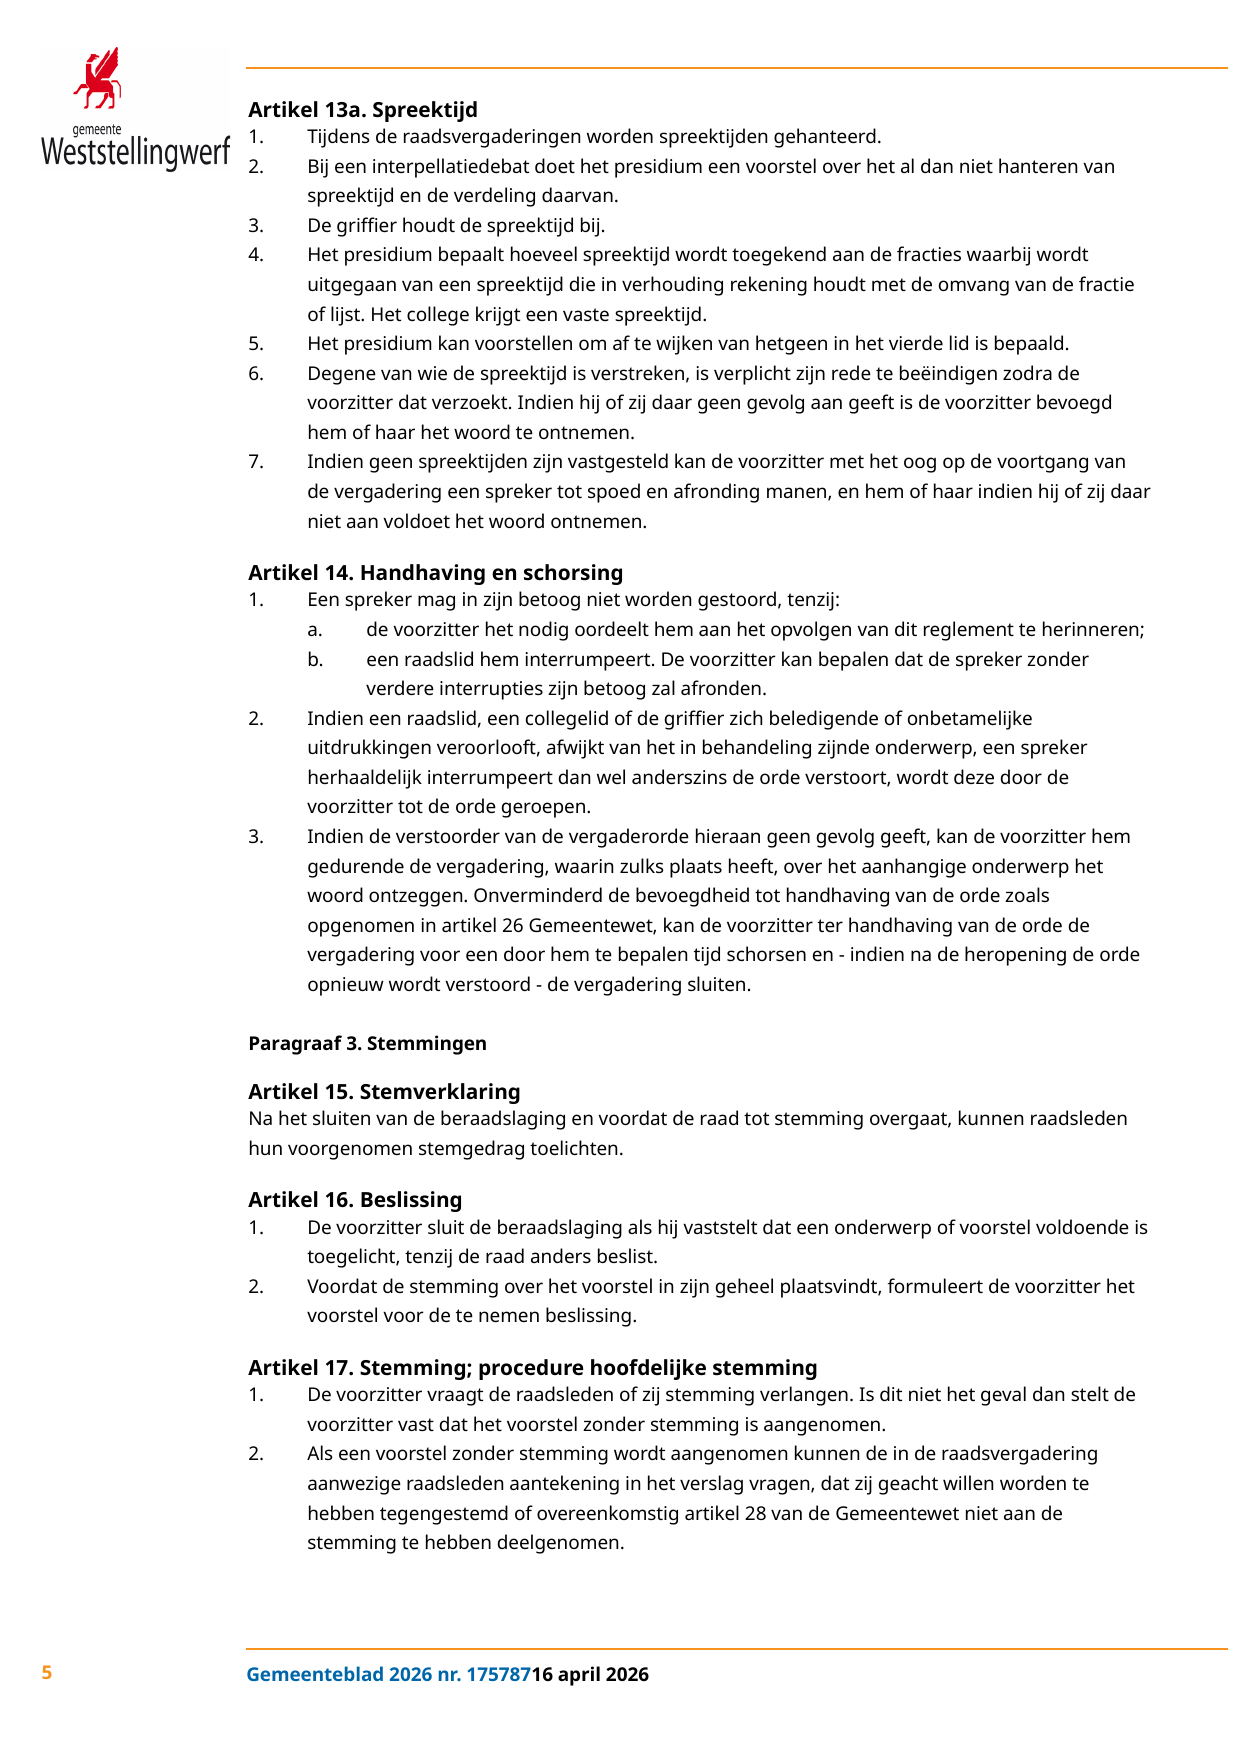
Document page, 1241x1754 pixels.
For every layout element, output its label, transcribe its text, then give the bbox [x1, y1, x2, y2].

list Als een voorstel zonder stemming wordt aangenomen kunnen de in de raadsvergadering aanwezige raadsleden aantekening in het verslag vragen, dat zij geacht willen worden te hebben tegengestemd of overeenkomstig artikel 28 van de Gemeentewet niet aan de stemming te hebben deelgenomen. [248, 1441, 1152, 1555]
list Het presidium bepaalt hoeveel spreektijd wordt toegekend aan de fracties waarbij wordt uitgegaan van een spreektijd die in verhouding rekening houdt met de omvang van de fractie of lijst. Het college krijgt een vaste spreektijd. [248, 242, 1152, 326]
text Artikel 17. Stemming; procedure hoofdelijke stemming [248, 1353, 1152, 1381]
list De voorzitter sluit de beraadslaging als hij vaststelt dat een onderwerp of voorstel voldoende is toegelicht, tenzij de raad anders beslist. [248, 1214, 1152, 1269]
list Indien een raadslid, een collegelid of de griffier zich beledigende of onbetamelijke uitdrukkingen veroorlooft, afwijkt van het in behandeling zijnde onderwerp, een spreker herhaaldelijk interrumpeert dan wel anderszins de orde verstoort, wordt deze door de voorzitter tot de orde geroepen. [248, 705, 1152, 819]
list Bij een interpellatiedebat doet het presidium een voorstel over het al dan niet hanteren van spreektijd en de verdeling daarvan. [248, 153, 1152, 208]
picture [41, 47, 231, 172]
list Tijdens de raadsvergaderingen worden spreektijden gehanteerd. [248, 123, 1152, 149]
list een raadslid hem interrumpeert. De voorzitter kan bepalen dat de spreker zonder verdere interrupties zijn betoog zal afronden. [307, 646, 1152, 701]
list Indien geen spreektijden zijn vastgesteld kan de voorzitter met het oog op de voortgang van de vergadering een spreker tot spoed en afronding manen, en hem of haar indien hij of zij daar niet aan voldoet het woord ontnemen. [248, 449, 1152, 533]
text Paragraaf 3. Stemmingen [248, 1030, 1152, 1056]
list Degene van wie de spreektijd is verstreken, is verplicht zijn rede te beëindigen zodra de voorzitter dat verzoekt. Indien hij of zij daar geen gevolg aan geeft is de voorzitter bevoegd hem of haar het woord te ontnemen. [248, 360, 1152, 445]
list Voordat de stemming over het voorstel in zijn geheel plaatsvindt, formuleert de voorzitter het voorstel voor de te nemen beslissing. [248, 1273, 1152, 1328]
text Artikel 14. Handhaving en schorsing [248, 558, 1152, 587]
list de voorzitter het nodig oordeelt hem aan het opvolgen van dit reglement te herinneren; [307, 616, 1152, 642]
list Indien de verstoorder van de vergaderorde hieraan geen gevolg geeft, kan de voorzitter hem gedurende de vergadering, waarin zulks plaats heeft, over het aanhangige onderwerp het woord ontzeggen. Onverminderd de bevoegdheid tot handhaving van de orde zoals opgenomen in artikel 26 Gemeentewet, kan de voorzitter ter handhaving van de orde de vergadering voor een door hem te bepalen tijd schorsen en - indien na de heropening de orde opnieuw wordt verstoord - de vergadering sluiten. [248, 823, 1152, 997]
text Na het sluiten van de beraadslaging en voordat de raad tot stemming overgaat, kunnen raadsleden hun voorgenomen stemgedrag toelichten. [248, 1105, 1152, 1161]
text Artikel 16. Beslissing [248, 1185, 1152, 1214]
list Het presidium kan voorstellen om af te wijken van hetgeen in het vierde lid is bepaald. [248, 330, 1152, 356]
list Een spreker mag in zijn betoog niet worden gestoord, tenzij: [248, 587, 1152, 612]
list De voorzitter vraagt de raadsleden of zij stemming verlangen. Is dit niet het geval dan stelt de voorzitter vast dat het voorstel zonder stemming is aangenomen. [248, 1381, 1152, 1437]
text Artikel 15. Stemverklaring [248, 1077, 1152, 1105]
list De griffier houdt de spreektijd bij. [248, 212, 1152, 238]
text Artikel 13a. Spreektijd [248, 95, 1152, 123]
